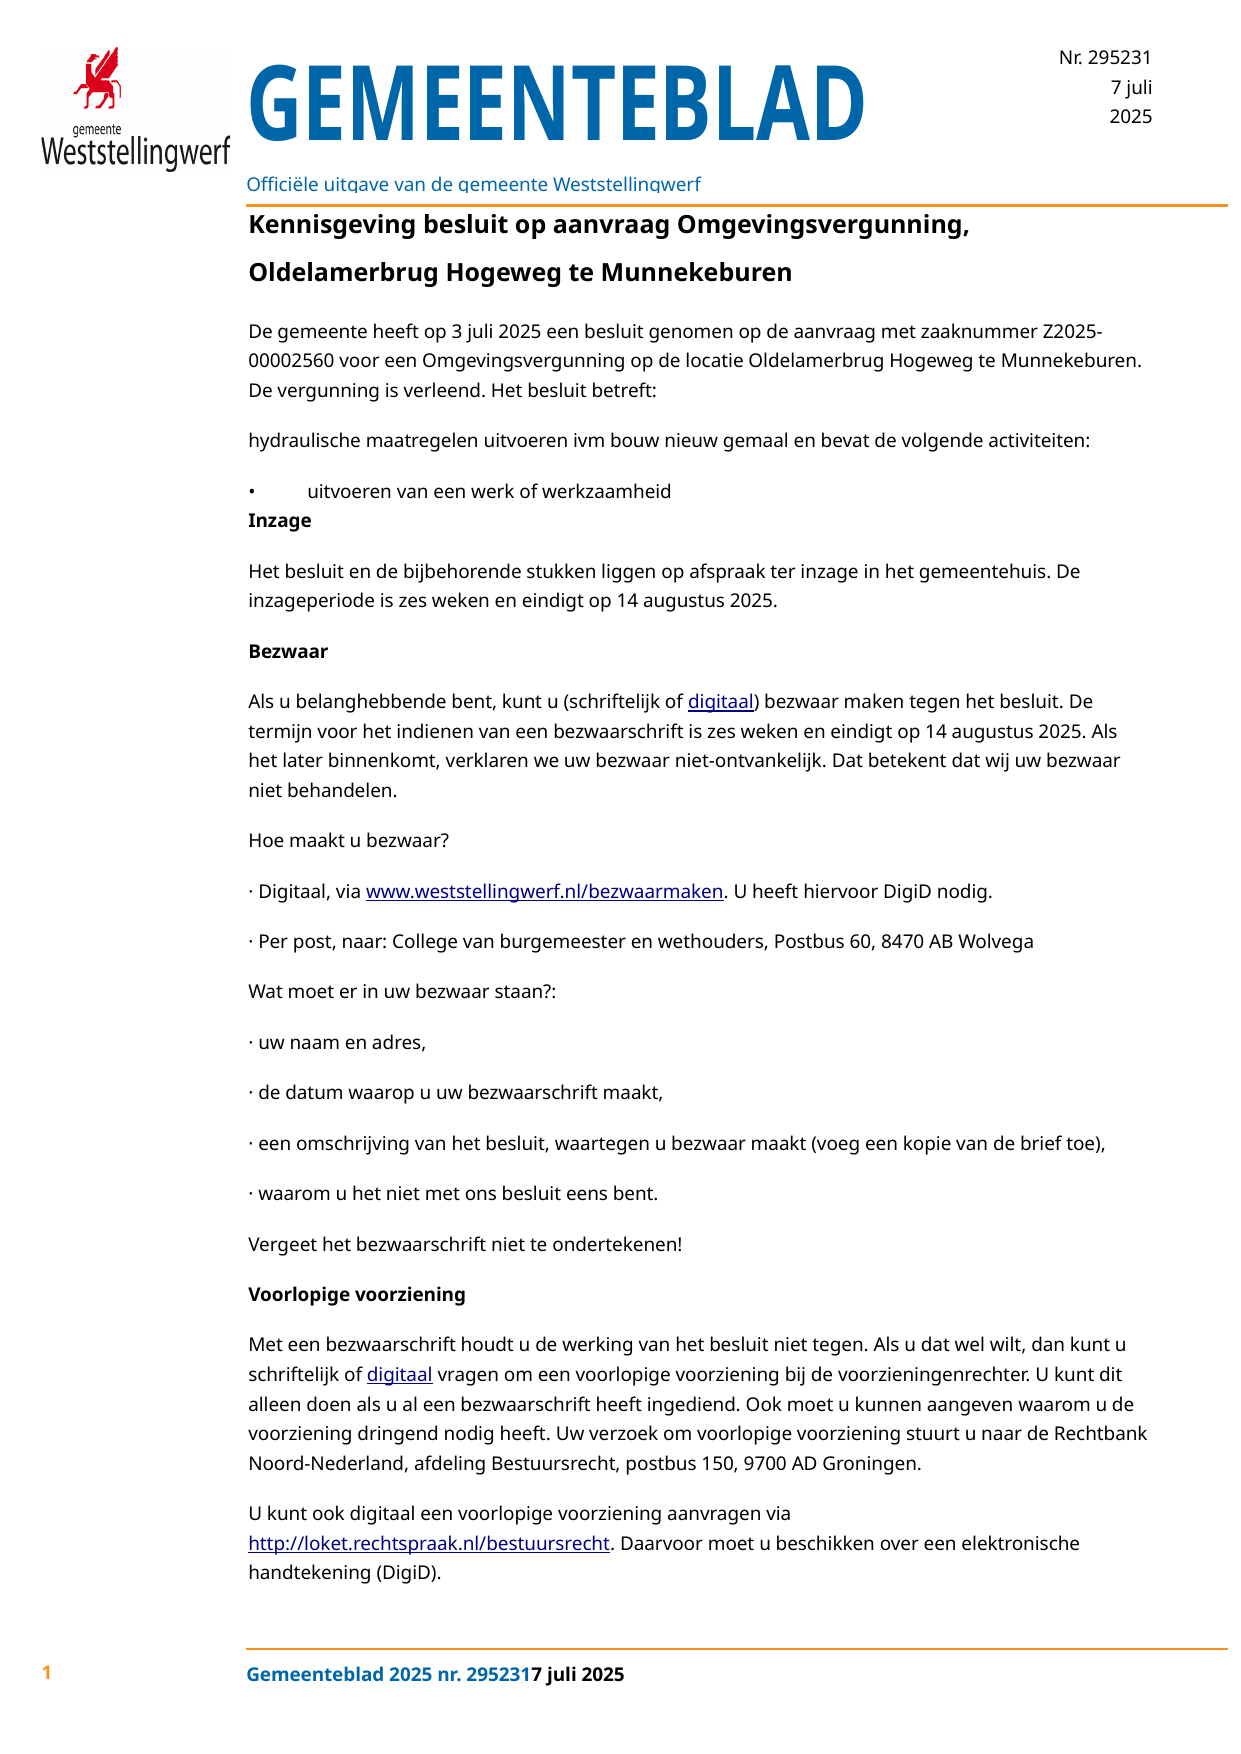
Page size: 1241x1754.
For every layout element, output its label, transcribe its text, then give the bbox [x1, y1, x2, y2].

list uitvoeren van een werk of werkzaamheid [248, 478, 1152, 504]
text · waarom u het niet met ons besluit eens bent. [248, 1180, 1152, 1206]
text Voorlopige voorziening [248, 1281, 1152, 1307]
text Inzage [248, 507, 1152, 533]
text Als u belanghebbende bent, kunt u (schriftelijk of digitaal) bezwaar maken tegen het besluit. De termijn voor het indienen van een bezwaarschrift is zes weken en eindigt op 14 augustus 2025. Als het later binnenkomt, verklaren we uw bezwaar niet-ontvankelijk. Dat betekent dat wij uw bezwaar niet behandelen. [248, 688, 1152, 803]
picture [41, 47, 231, 172]
text Het besluit en de bijbehorende stukken liggen op afspraak ter inzage in het gemeentehuis. De inzageperiode is zes weken en eindigt op 14 augustus 2025. [248, 558, 1152, 613]
text · Per post, naar: College van burgemeester en wethouders, Postbus 60, 8470 AB Wolvega [248, 928, 1152, 954]
text Met een bezwaarschrift houdt u de werking van het besluit niet tegen. Als u dat wel wilt, dan kunt u schriftelijk of digitaal vragen om een voorlopige voorziening bij de voorzieningenrechter. U kunt dit alleen doen als u al een bezwaarschrift heeft ingediend. Ook moet u kunnen aangeven waarom u de voorziening dringend nodig heeft. Uw verzoek om voorlopige voorziening stuurt u naar de Rechtbank Noord-Nederland, afdeling Bestuursrecht, postbus 150, 9700 AD Groningen. [248, 1332, 1152, 1476]
text U kunt ook digitaal een voorlopige voorziening aanvragen via http://loket.rechtspraak.nl/bestuursrecht. Daarvoor moet u beschikken over een elektronische handtekening (DigiD). [248, 1500, 1152, 1585]
text Hoe maakt u bezwaar? [248, 827, 1152, 853]
text hydraulische maatregelen uitvoeren ivm bouw nieuw gemaal en bevat de volgende activiteiten: [248, 427, 1152, 453]
text · Digitaal, via www.weststellingwerf.nl/bezwaarmaken. U heeft hiervoor DigiD nodig. [248, 878, 1152, 904]
text De gemeente heeft op 3 juli 2025 een besluit genomen op de aanvraag met zaaknummer Z2025-00002560 voor een Omgevingsvergunning op de locatie Oldelamerbrug Hogeweg te Munnekeburen. De vergunning is verleend. Het besluit betreft: [248, 318, 1152, 403]
text · uw naam en adres, [248, 1029, 1152, 1055]
text Bezwaar [248, 638, 1152, 664]
text Kennisgeving besluit op aanvraag Omgevingsvergunning, Oldelamerbrug Hogeweg te Munnekeburen [248, 207, 1152, 288]
text · de datum waarop u uw bezwaarschrift maakt, [248, 1079, 1152, 1105]
text · een omschrijving van het besluit, waartegen u bezwaar maakt (voeg een kopie van de brief toe), [248, 1130, 1152, 1156]
text Vergeet het bezwaarschrift niet te ondertekenen! [248, 1231, 1152, 1257]
text Wat moet er in uw bezwaar staan?: [248, 979, 1152, 1004]
